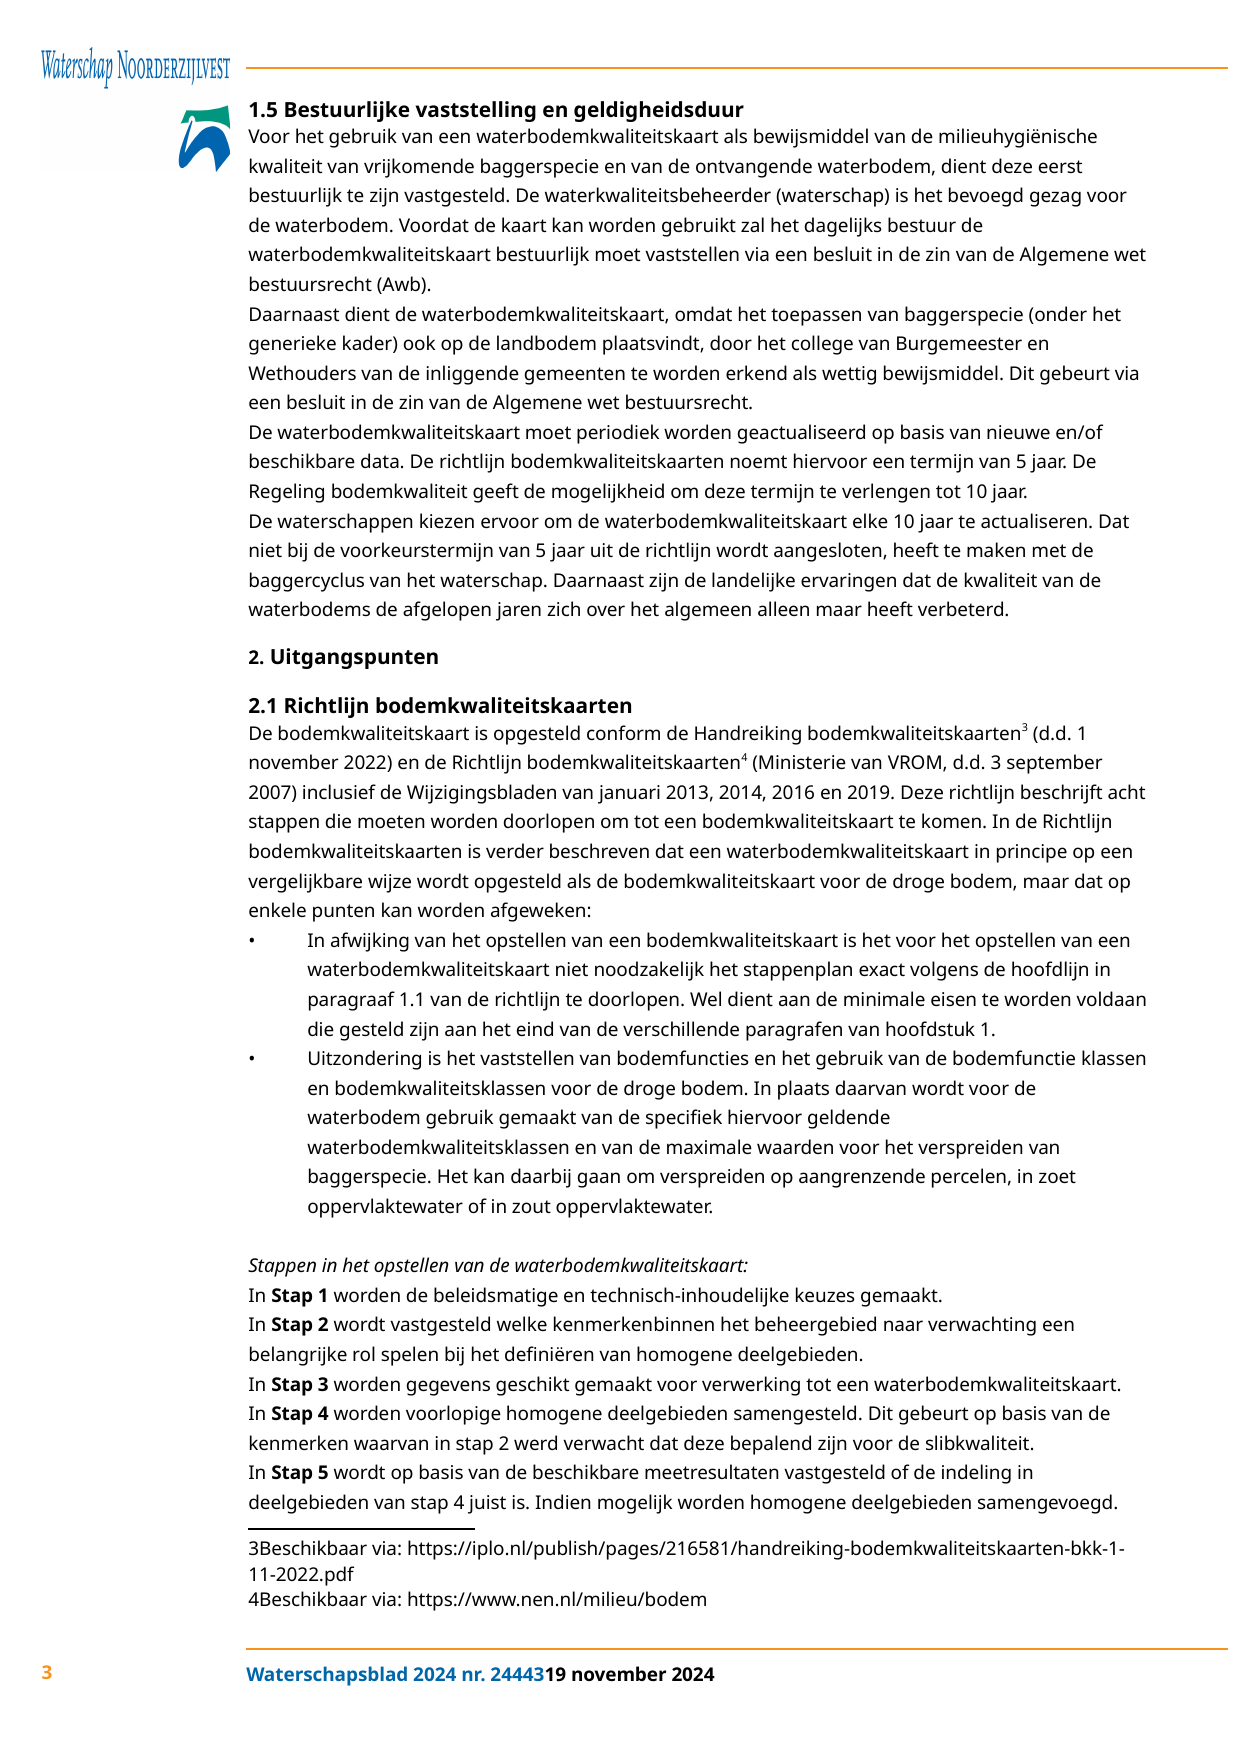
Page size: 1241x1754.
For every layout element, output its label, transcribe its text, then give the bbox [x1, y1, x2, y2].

text In Stap 5 wordt op basis van de beschikbare meetresultaten vastgesteld of de indeling in deelgebieden van stap 4 juist is. Indien mogelijk worden homogene deelgebieden samengevoegd. [248, 1459, 1152, 1515]
text Beschikbaar via: https://iplo.nl/publish/pages/216581/handreiking-bodemkwaliteitskaarten-bkk-1-11-2022.pdf [248, 1535, 1152, 1586]
text 2.1 Richtlijn bodemkwaliteitskaarten [248, 691, 1152, 720]
picture [41, 47, 231, 172]
text De waterbodemkwaliteitskaart moet periodiek worden geactualiseerd op basis van nieuwe en/of beschikbare data. De richtlijn bodemkwaliteitskaarten noemt hiervoor een termijn van 5 jaar. De Regeling bodemkwaliteit geeft de mogelijkheid om deze termijn te verlengen tot 10 jaar. [248, 419, 1152, 504]
text In Stap 3 worden gegevens geschikt gemaakt voor verwerking tot een waterbodemkwaliteitskaart. [248, 1371, 1152, 1396]
list Uitzondering is het vaststellen van bodemfuncties en het gebruik van de bodemfunctie klassen en bodemkwaliteitsklassen voor de droge bodem. In plaats daarvan wordt voor de waterbodem gebruik gemaakt van de specifiek hiervoor geldende waterbodemkwaliteitsklassen en van de maximale waarden voor het verspreiden van baggerspecie. Het kan daarbij gaan om verspreiden op aangrenzende percelen, in zoet oppervlaktewater of in zout oppervlaktewater. [248, 1045, 1152, 1219]
text Stappen in het opstellen van de waterbodemkwaliteitskaart: [248, 1252, 1152, 1278]
text De waterschappen kiezen ervoor om de waterbodemkwaliteitskaart elke 10 jaar te actualiseren. Dat niet bij de voorkeurstermijn van 5 jaar uit de richtlijn wordt aangesloten, heeft te maken met de baggercyclus van het waterschap. Daarnaast zijn de landelijke ervaringen dat de kwaliteit van de waterbodems de afgelopen jaren zich over het algemeen alleen maar heeft verbeterd. [248, 508, 1152, 622]
text Daarnaast dient de waterbodemkwaliteitskaart, omdat het toepassen van baggerspecie (onder het generieke kader) ook op de landbodem plaatsvindt, door het college van Burgemeester en Wethouders van de inliggende gemeenten te worden erkend als wettig bewijsmiddel. Dit gebeurt via een besluit in de zin van de Algemene wet bestuursrecht. [248, 301, 1152, 415]
text In Stap 2 wordt vastgesteld welke kenmerkenbinnen het beheergebied naar verwachting een belangrijke rol spelen bij het definiëren van homogene deelgebieden. [248, 1312, 1152, 1367]
text In Stap 4 worden voorlopige homogene deelgebieden samengesteld. Dit gebeurt op basis van de kenmerken waarvan in stap 2 werd verwacht dat deze bepalend zijn voor de slibkwaliteit. [248, 1400, 1152, 1456]
list In afwijking van het opstellen van een bodemkwaliteitskaart is het voor het opstellen van een waterbodemkwaliteitskaart niet noodzakelijk het stappenplan exact volgens de hoofdlijn in paragraaf 1.1 van de richtlijn te doorlopen. Wel dient aan de minimale eisen te worden voldaan die gesteld zijn aan het eind van de verschillende paragrafen van hoofdstuk 1. [248, 927, 1152, 1041]
text Voor het gebruik van een waterbodemkwaliteitskaart als bewijsmiddel van de milieuhygiënische kwaliteit van vrijkomende baggerspecie en van de ontvangende waterbodem, dient deze eerst bestuurlijk te zijn vastgesteld. De waterkwaliteitsbeheerder (waterschap) is het bevoegd gezag voor de waterbodem. Voordat de kaart kan worden gebruikt zal het dagelijks bestuur de waterbodemkwaliteitskaart bestuurlijk moet vaststellen via een besluit in de zin van de Algemene wet bestuursrecht (Awb). [248, 123, 1152, 297]
text De bodemkwaliteitskaart is opgesteld conform de Handreiking bodemkwaliteitskaarten (d.d. 1 november 2022) en de Richtlijn bodemkwaliteitskaarten (Ministerie van VROM, d.d. 3 september 2007) inclusief de Wijzigingsbladen van januari 2013, 2014, 2016 en 2019. Deze richtlijn beschrijft acht stappen die moeten worden doorlopen om tot een bodemkwaliteitskaart te komen. In de Richtlijn bodemkwaliteitskaarten is verder beschreven dat een waterbodemkwaliteitskaart in principe op een vergelijkbare wijze wordt opgesteld als de bodemkwaliteitskaart voor de droge bodem, maar dat op enkele punten kan worden afgeweken: [248, 720, 1152, 923]
text Beschikbaar via: https://www.nen.nl/milieu/bodem [248, 1586, 1152, 1612]
text 2. Uitgangspunten [248, 642, 1152, 671]
text In Stap 1 worden de beleidsmatige en technisch-inhoudelijke keuzes gemaakt. [248, 1282, 1152, 1308]
text 1.5 Bestuurlijke vaststelling en geldigheidsduur [248, 95, 1152, 123]
